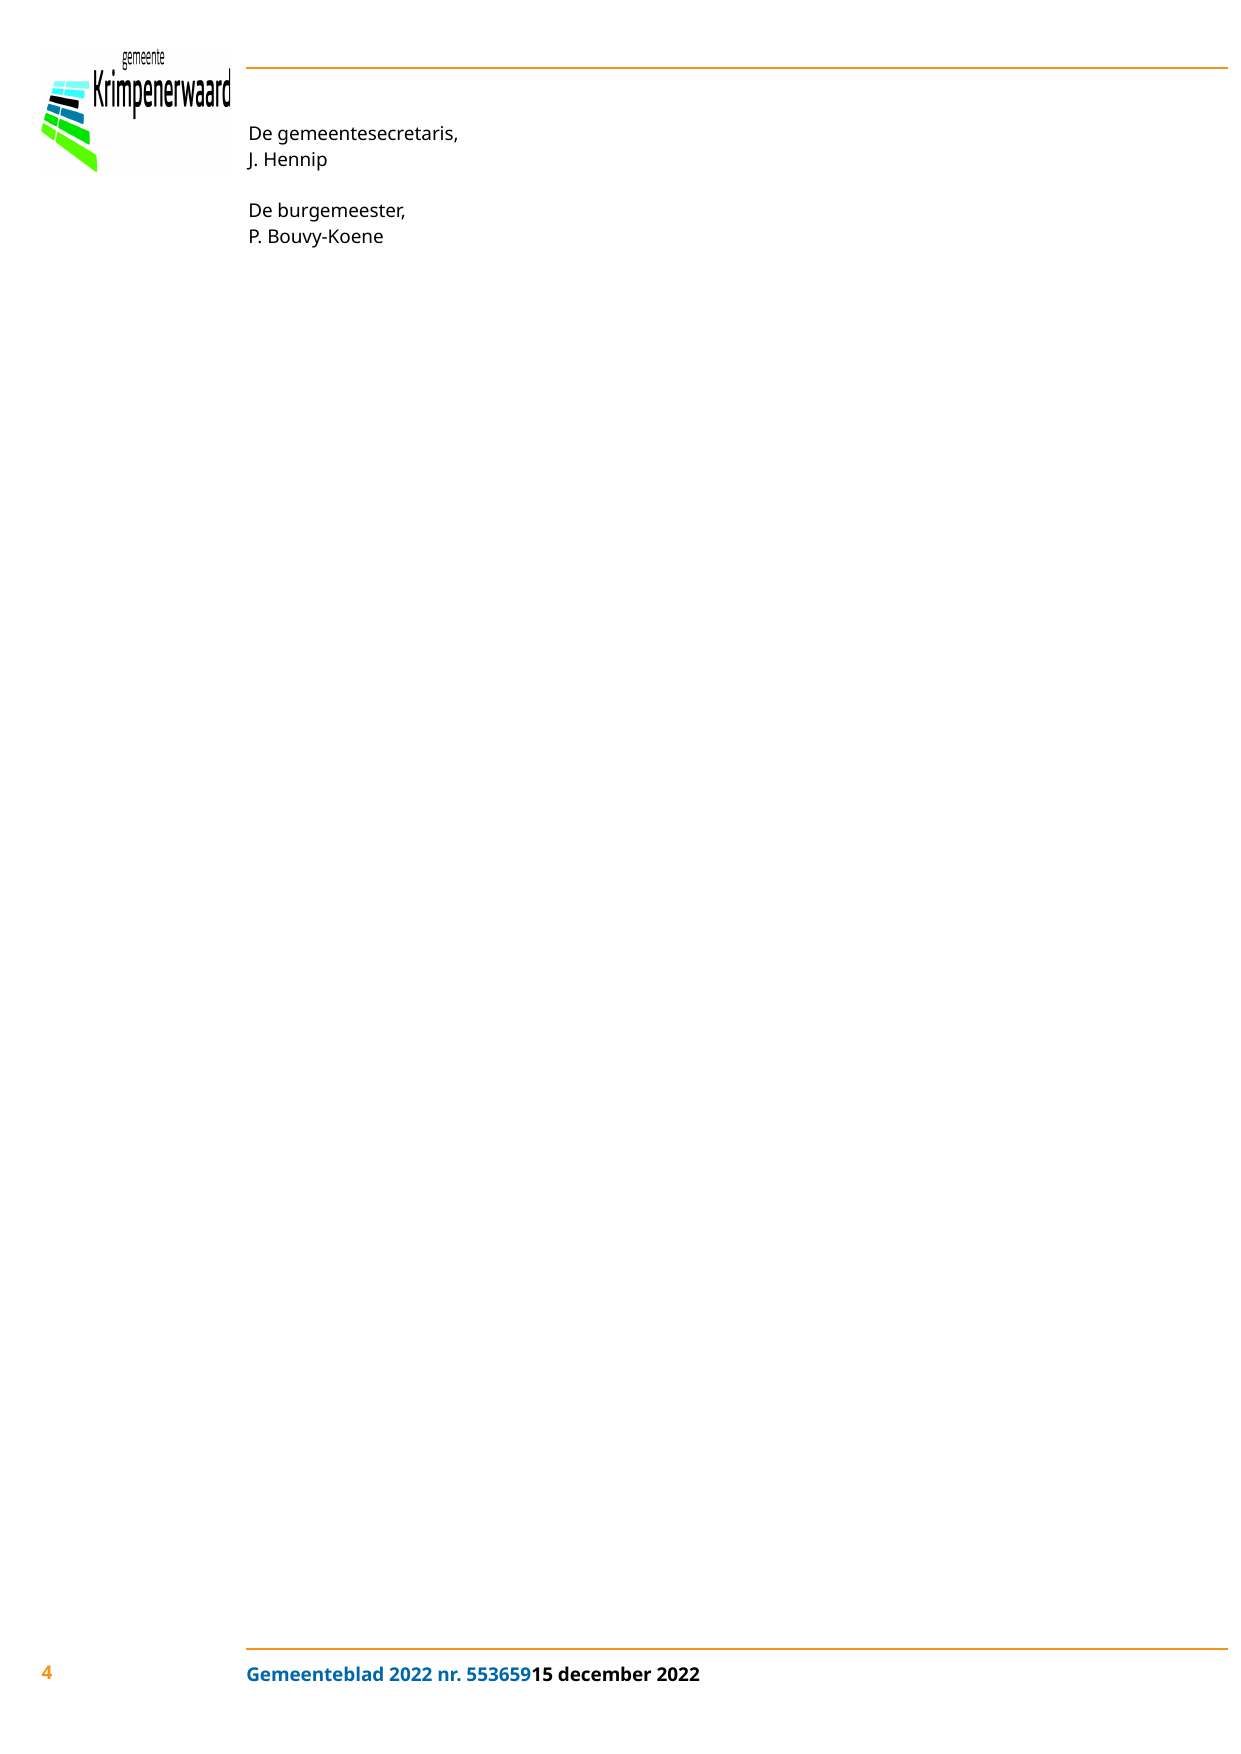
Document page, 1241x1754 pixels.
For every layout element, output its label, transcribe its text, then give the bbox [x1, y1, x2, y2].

text De burgemeester, [248, 198, 1152, 223]
text P. Bouvy-Koene [248, 223, 1152, 249]
picture [41, 47, 231, 172]
text De gemeentesecretaris, [248, 121, 1152, 146]
text J. Hennip [248, 146, 1152, 172]
